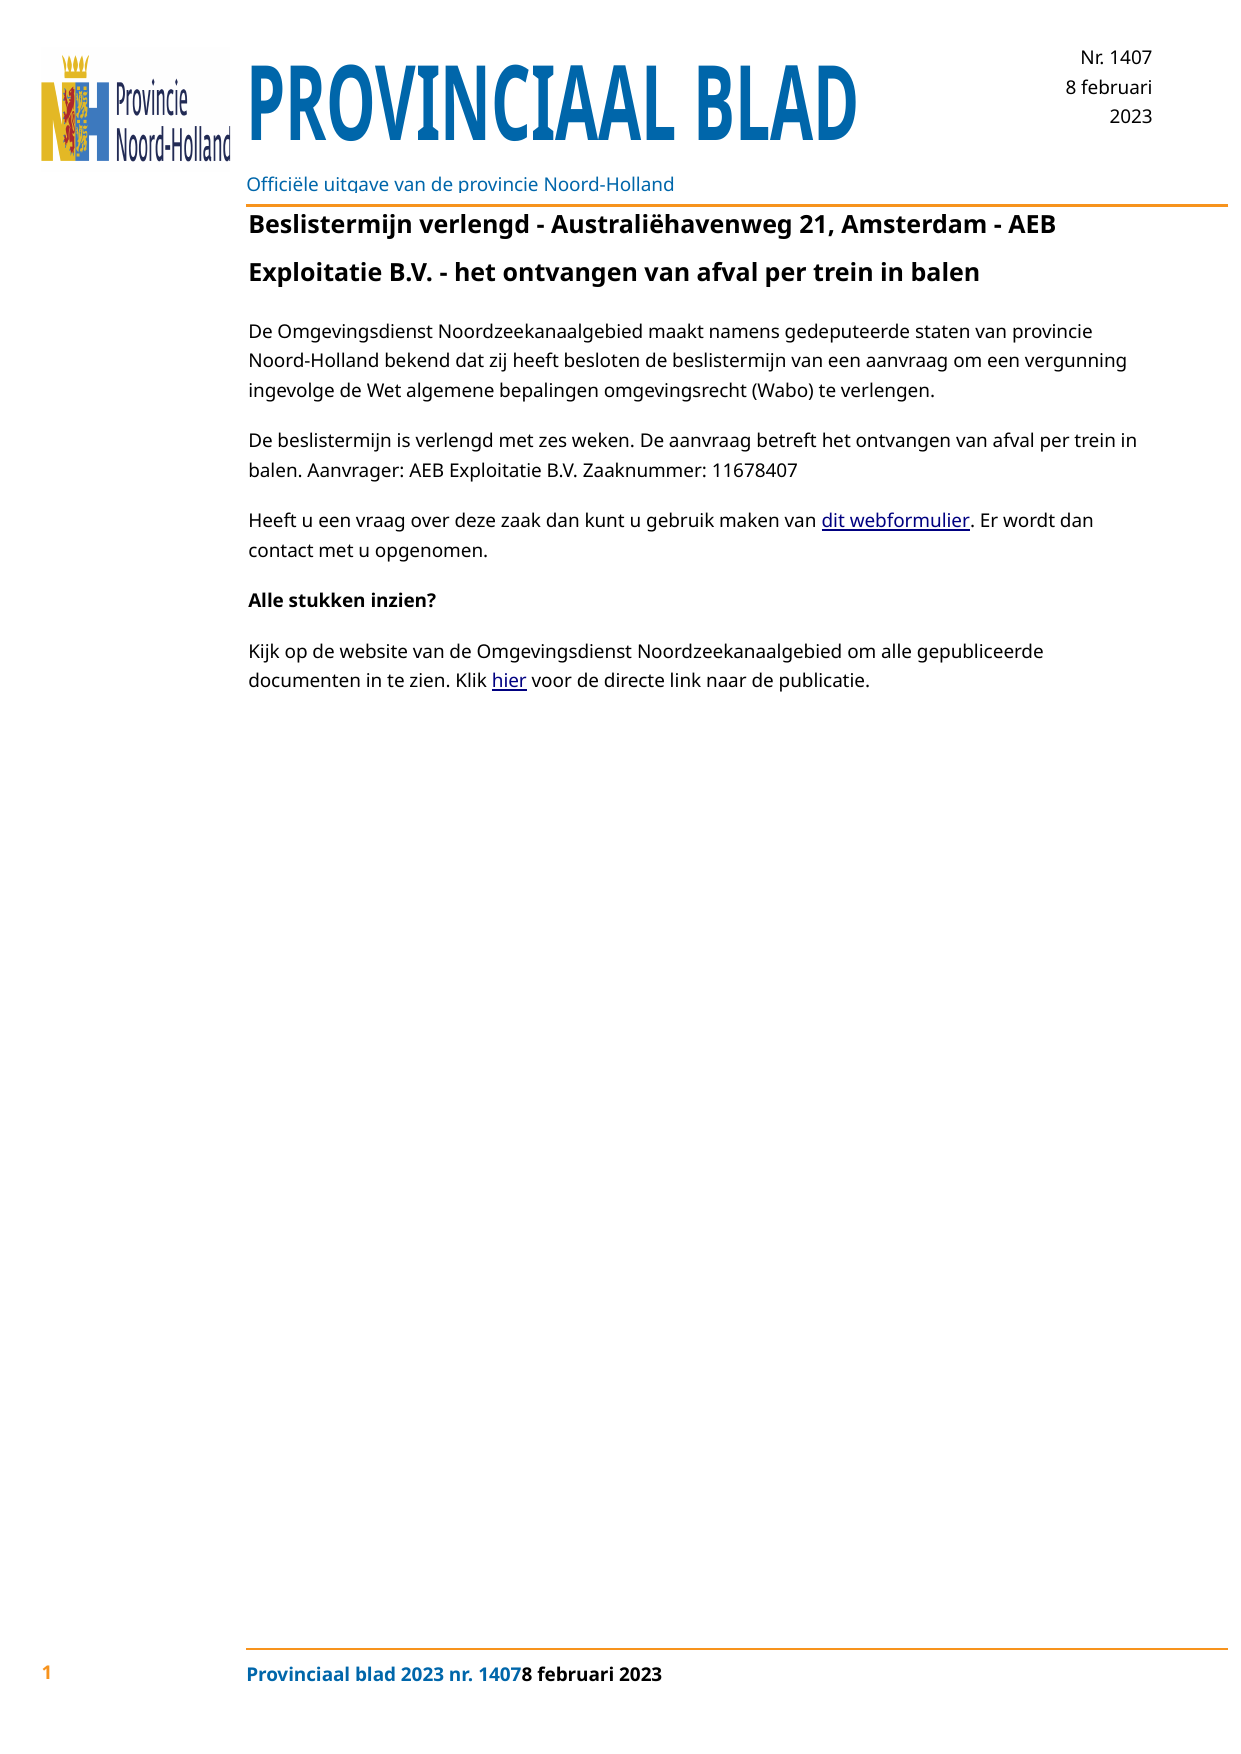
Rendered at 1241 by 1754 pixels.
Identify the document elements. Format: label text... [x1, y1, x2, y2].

text Alle stukken inzien? [248, 587, 1152, 613]
picture [41, 47, 231, 172]
text De Omgevingsdienst Noordzeekanaalgebied maakt namens gedeputeerde staten van provincie Noord-Holland bekend dat zij heeft besloten de beslistermijn van een aanvraag om een vergunning ingevolge de Wet algemene bepalingen omgevingsrecht (Wabo) te verlengen. [248, 318, 1152, 403]
text De beslistermijn is verlengd met zes weken. De aanvraag betreft het ontvangen van afval per trein in balen. Aanvrager: AEB Exploitatie B.V. Zaaknummer: 11678407 [248, 427, 1152, 483]
text Kijk op de website van de Omgevingsdienst Noordzeekanaalgebied om alle gepubliceerde documenten in te zien. Klik hier voor de directe link naar de publicatie. [248, 638, 1152, 693]
text Heeft u een vraag over deze zaak dan kunt u gebruik maken van dit webformulier. Er wordt dan contact met u opgenomen. [248, 507, 1152, 563]
text Beslistermijn verlengd - Australiëhavenweg 21, Amsterdam - AEB Exploitatie B.V. - het ontvangen van afval per trein in balen [248, 207, 1152, 288]
